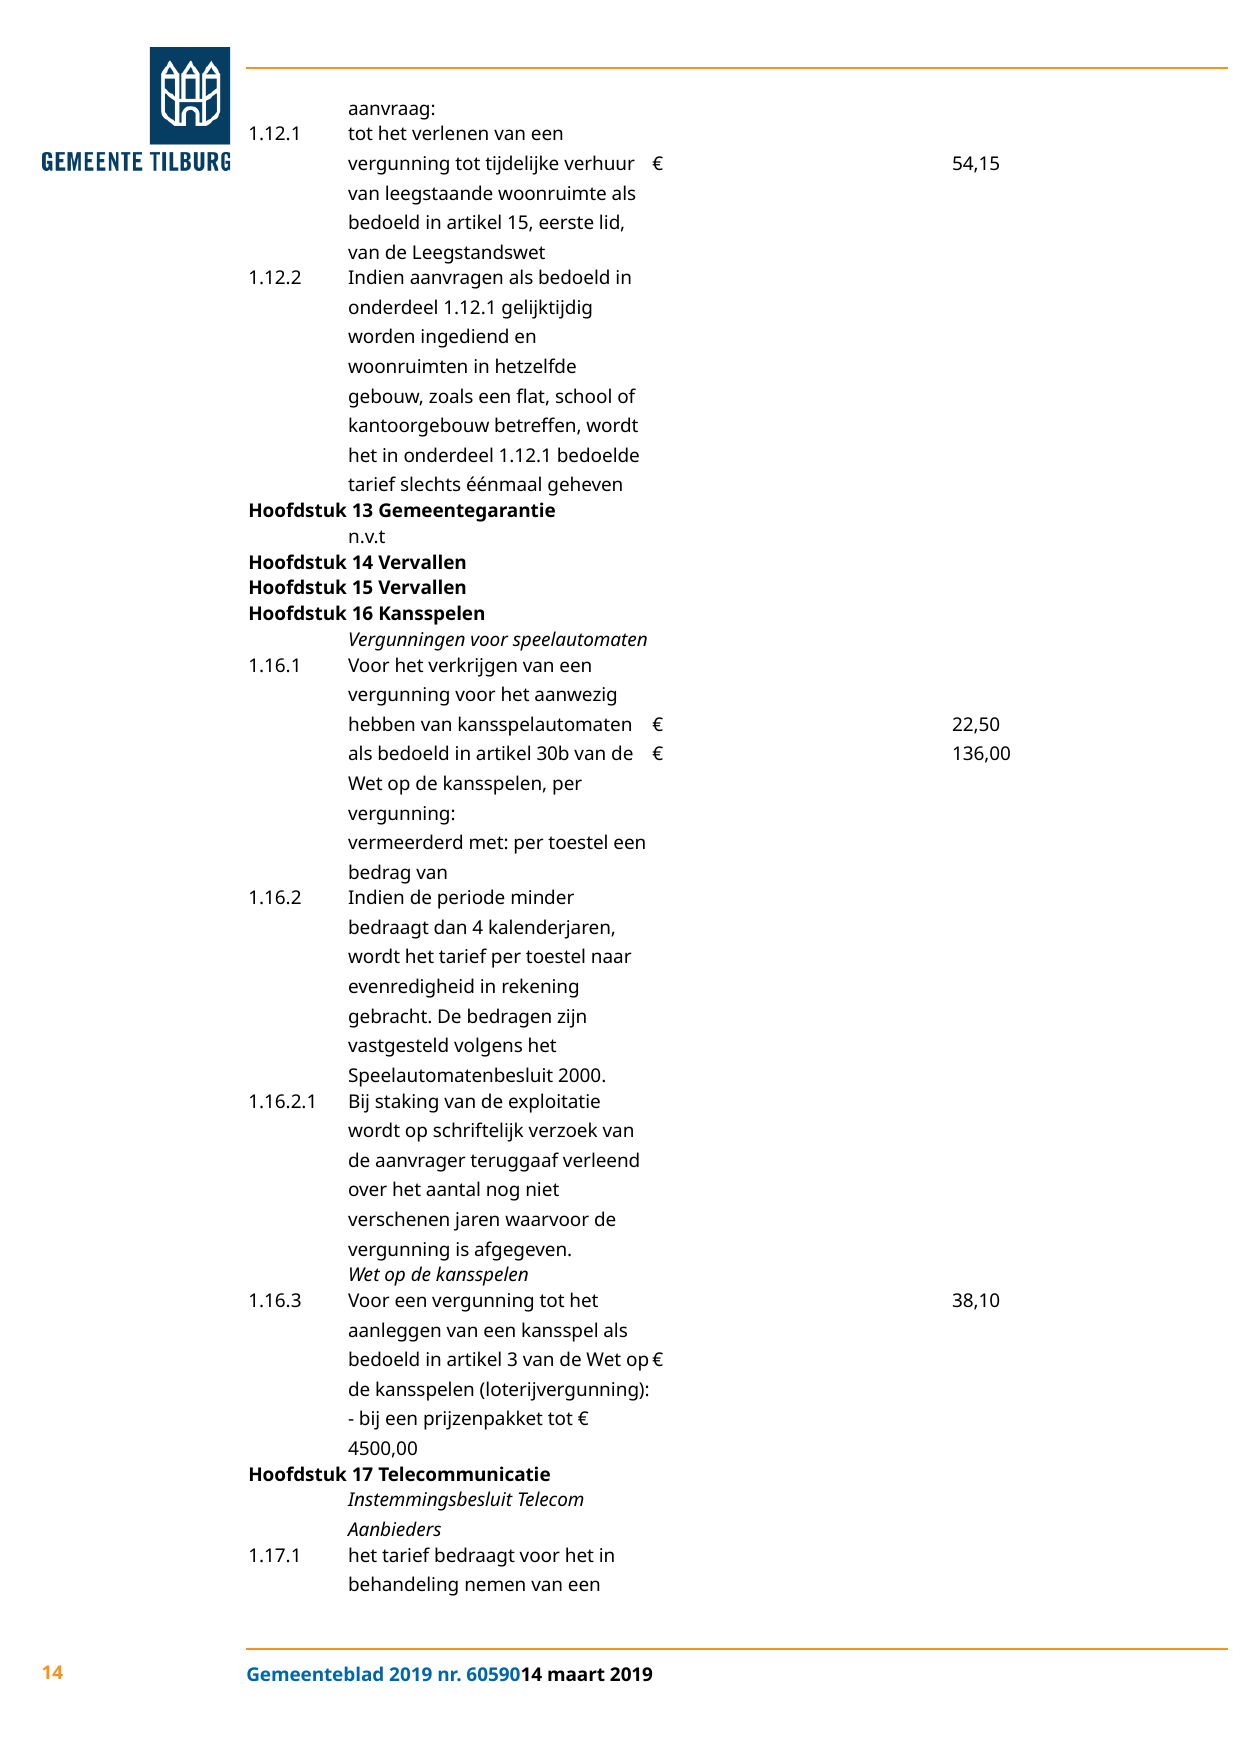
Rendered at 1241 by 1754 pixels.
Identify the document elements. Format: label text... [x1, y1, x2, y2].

table_cell 1.12.2 [248, 265, 348, 497]
table_cell Indien de periode minder bedraagt dan 4 kalenderjaren, wordt het tarief per toestel naar evenredigheid in rekening gebracht. De bedragen zijn vastgesteld volgens het Speelautomatenbesluit 2000. [348, 885, 652, 1088]
table_cell Instemmingsbesluit Telecom Aanbieders [348, 1487, 652, 1542]
table_cell Hoofdstuk 16 Kansspelen [248, 600, 1052, 626]
table_cell Indien aanvragen als bedoeld in onderdeel 1.12.1 gelijktijdig worden ingediend en woonruimten in hetzelfde gebouw, zoals een flat, school of kantoorgebouw betreffen, wordt het in onderdeel 1.12.1 bedoelde tarief slechts éénmaal geheven [348, 265, 652, 497]
table_cell [952, 1088, 1152, 1261]
table_cell [248, 626, 348, 652]
table_cell het tarief bedraagt voor het in behandeling nemen van een [348, 1542, 652, 1597]
table_cell 1.17.1 [248, 1542, 348, 1597]
table_cell [652, 95, 952, 121]
table_cell [952, 885, 1152, 1088]
table_cell [952, 95, 1152, 121]
table_cell Wet op de kansspelen [348, 1261, 652, 1287]
table_cell 1.16.3 [248, 1287, 348, 1461]
table_cell [652, 1261, 952, 1287]
table_cell Voor het verkrijgen van een vergunning voor het aanwezig hebben van kansspelautomaten als bedoeld in artikel 30b van de Wet op de kansspelen, per vergunning: vermeerderd met: per toestel een bedrag van [348, 652, 652, 884]
table_cell aanvraag: [348, 95, 652, 121]
picture [41, 47, 231, 172]
table_cell 38,10 [952, 1287, 1152, 1461]
table_cell [248, 523, 348, 549]
table_cell n.v.t [348, 523, 652, 549]
table_cell [952, 265, 1152, 497]
table_cell [652, 1542, 952, 1597]
table_cell [652, 1487, 952, 1542]
table_cell € [652, 1287, 952, 1461]
table_cell [248, 1261, 348, 1287]
table_cell Hoofdstuk 13 Gemeentegarantie [248, 498, 1052, 523]
table_cell [652, 523, 952, 549]
table_cell [248, 95, 348, 121]
table_cell tot het verlenen van een vergunning tot tijdelijke verhuur van leegstaande woonruimte als bedoeld in artikel 15, eerste lid, van de Leegstandswet [348, 121, 652, 264]
table_cell [652, 626, 952, 652]
table_cell [952, 1542, 1152, 1597]
table_cell [652, 1088, 952, 1261]
table_cell [952, 1261, 1152, 1287]
table_cell Bij staking van de exploitatie wordt op schriftelijk verzoek van de aanvrager teruggaaf verleend over het aantal nog niet verschenen jaren waarvoor de vergunning is afgegeven. [348, 1088, 652, 1261]
table_cell [652, 885, 952, 1088]
table_cell 22,50 136,00 [952, 652, 1152, 884]
table_cell [952, 626, 1152, 652]
table_cell 1.16.2 [248, 885, 348, 1088]
table_cell Hoofdstuk 17 Telecommunicatie [248, 1461, 1052, 1487]
table_cell € € [652, 652, 952, 884]
table_cell [248, 1487, 348, 1542]
table_cell Hoofdstuk 15 Vervallen [248, 575, 1052, 600]
table_cell Vergunningen voor speelautomaten [348, 626, 652, 652]
table_cell 1.12.1 [248, 121, 348, 264]
table_cell [952, 523, 1152, 549]
table_cell [652, 265, 952, 497]
table_cell € [652, 121, 952, 264]
table_cell Hoofdstuk 14 Vervallen [248, 549, 1052, 574]
table_cell Voor een vergunning tot het aanleggen van een kansspel als bedoeld in artikel 3 van de Wet op de kansspelen (loterijvergunning): - bij een prijzenpakket tot € 4500,00 [348, 1287, 652, 1461]
table_cell 1.16.1 [248, 652, 348, 884]
table_cell [952, 1487, 1152, 1542]
table_cell 54,15 [952, 121, 1152, 264]
table_cell 1.16.2.1 [248, 1088, 348, 1261]
